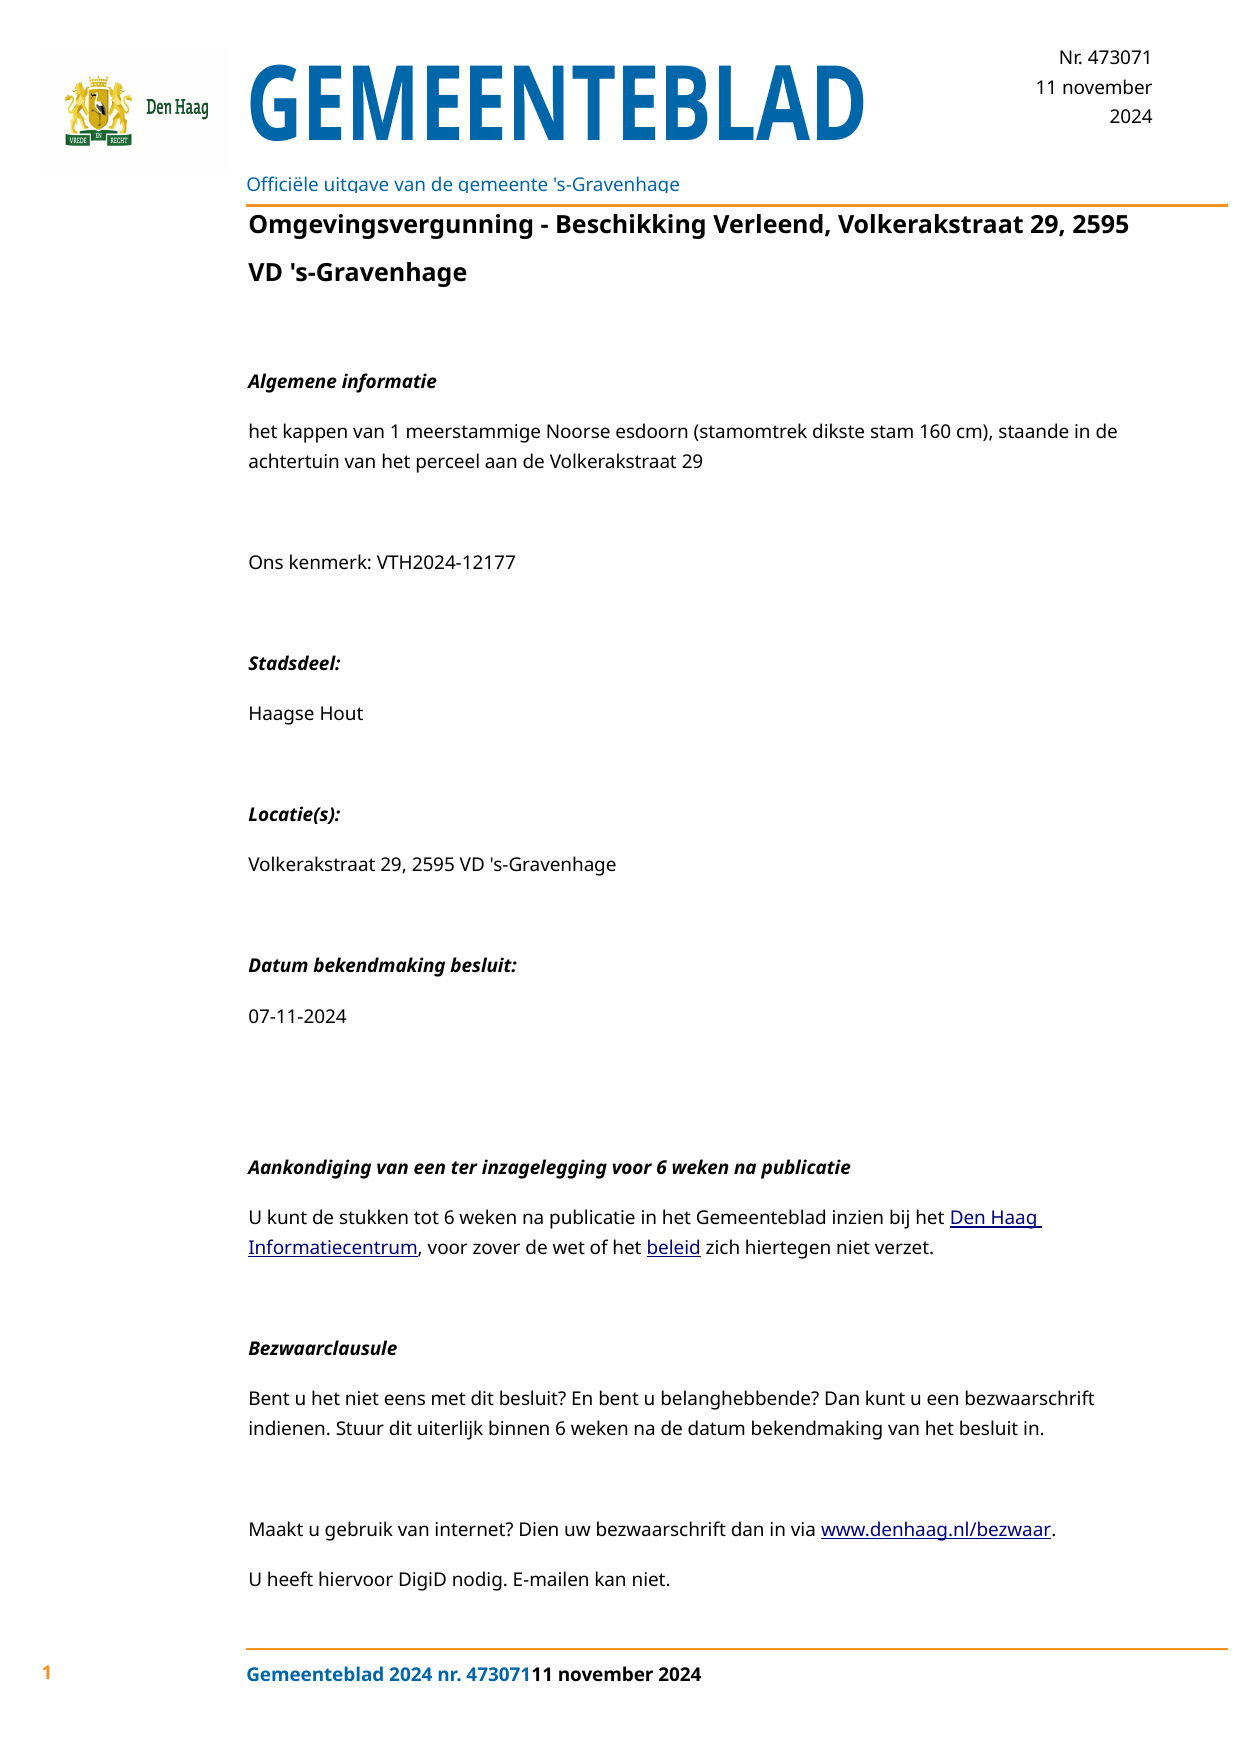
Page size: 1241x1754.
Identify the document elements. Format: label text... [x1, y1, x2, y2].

text Bent u het niet eens met dit besluit? En bent u belanghebbende? Dan kunt u een bezwaarschrift indienen. Stuur dit uiterlijk binnen 6 weken na de datum bekendmaking van het besluit in. [248, 1385, 1152, 1441]
text U heeft hiervoor DigiD nodig. E-mailen kan niet. [248, 1566, 1152, 1592]
text Haagse Hout [248, 700, 1152, 726]
text Volkerakstraat 29, 2595 VD 's-Gravenhage [248, 852, 1152, 877]
text Omgevingsvergunning - Beschikking Verleend, Volkerakstraat 29, 2595 VD 's-Gravenhage [248, 207, 1152, 288]
text Ons kenmerk: VTH2024-12177 [248, 549, 1152, 575]
text 07-11-2024 [248, 1003, 1152, 1029]
text Bezwaarclausule [248, 1335, 1152, 1361]
picture [41, 47, 231, 172]
text Maakt u gebruik van internet? Dien uw bezwaarschrift dan in via www.denhaag.nl/bezwaar. [248, 1516, 1152, 1542]
text Datum bekendmaking besluit: [248, 952, 1152, 978]
text Locatie(s): [248, 801, 1152, 827]
text U kunt de stukken tot 6 weken na publicatie in het Gemeenteblad inzien bij het Den Haag Informatiecentrum, voor zover de wet of het beleid zich hiertegen niet verzet. [248, 1204, 1152, 1260]
text Algemene informatie [248, 368, 1152, 394]
text het kappen van 1 meerstammige Noorse esdoorn (stamomtrek dikste stam 160 cm), staande in de achtertuin van het perceel aan de Volkerakstraat 29 [248, 419, 1152, 474]
text Aankondiging van een ter inzagelegging voor 6 weken na publicatie [248, 1154, 1152, 1180]
text Stadsdeel: [248, 650, 1152, 676]
